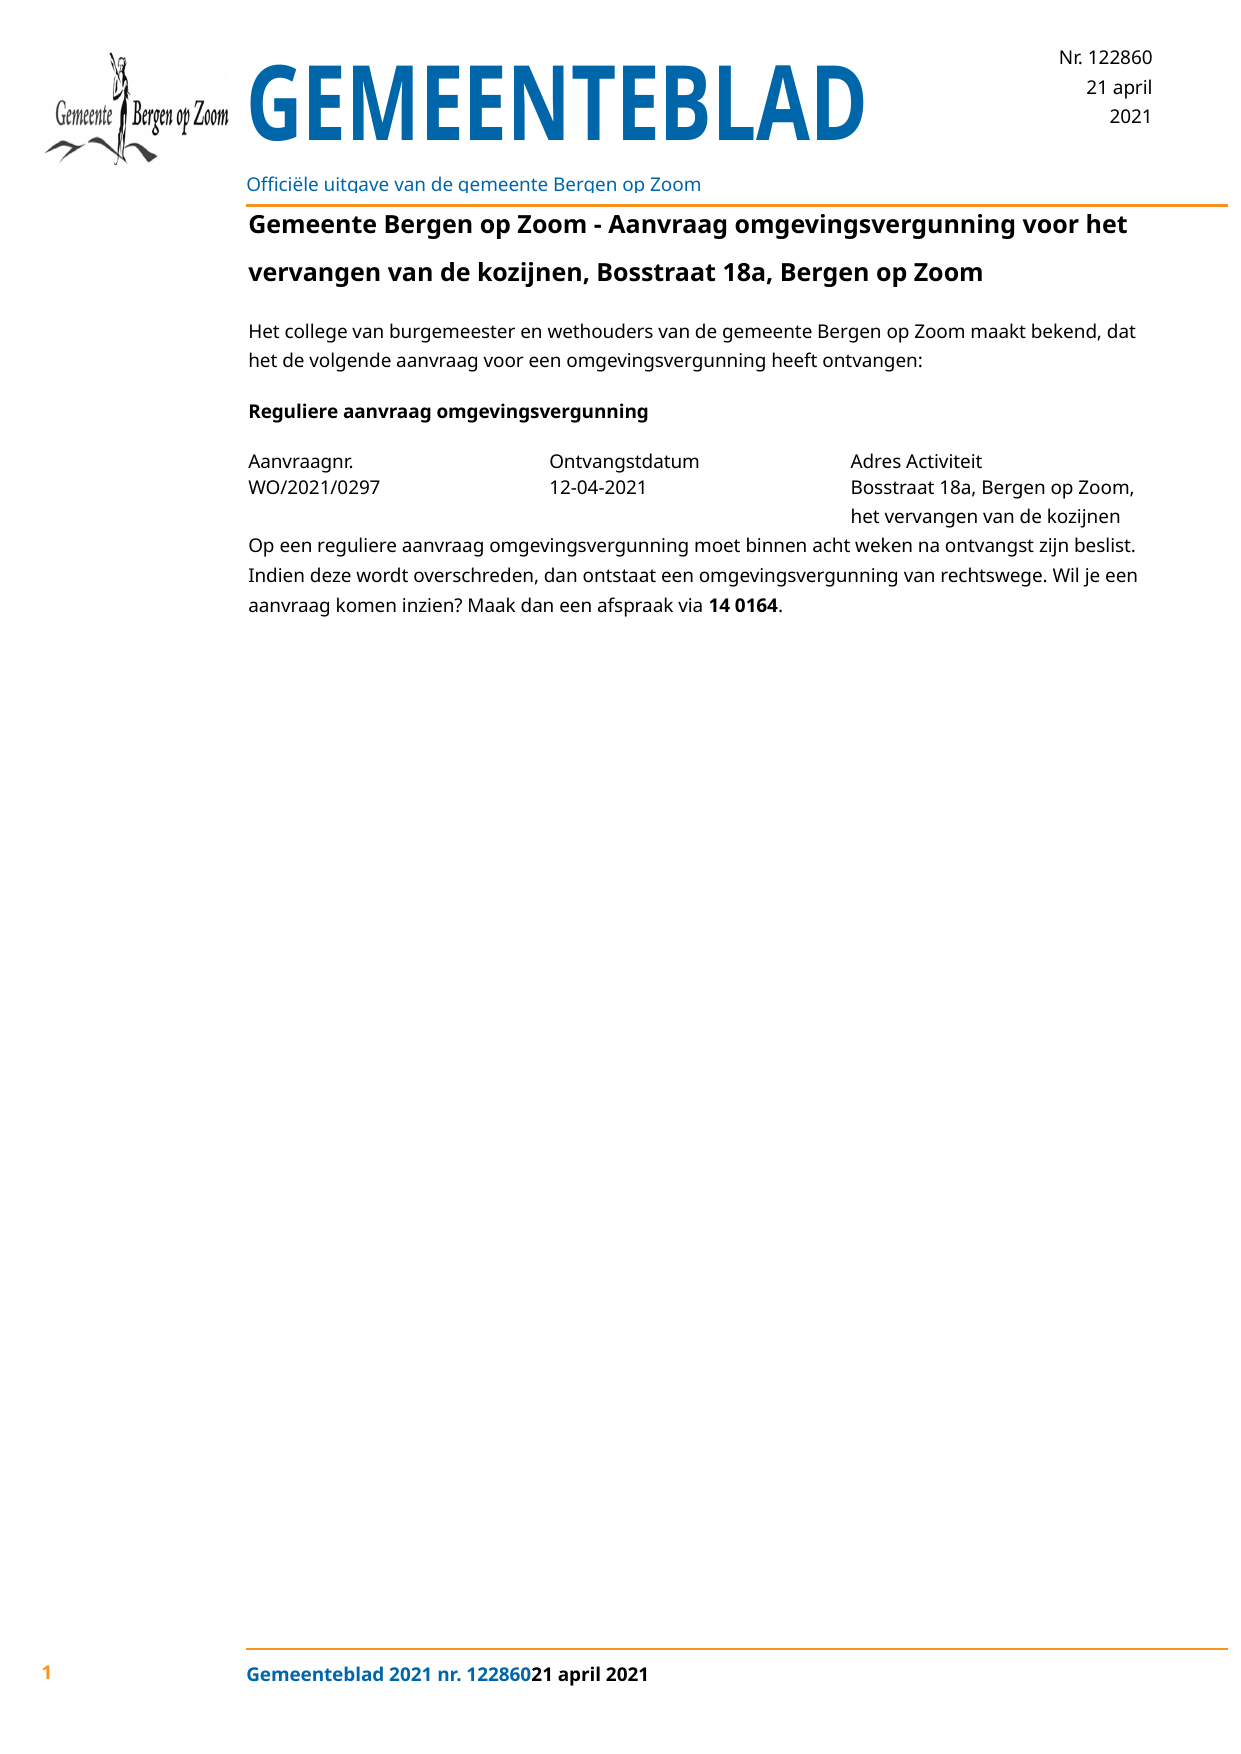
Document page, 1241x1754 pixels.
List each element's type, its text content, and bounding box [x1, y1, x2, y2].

picture [41, 47, 231, 172]
text Reguliere aanvraag omgevingsvergunning [248, 398, 1152, 424]
table_cell Bosstraat 18a, Bergen op Zoom, het vervangen van de kozijnen [850, 474, 1152, 529]
text Gemeente Bergen op Zoom - Aanvraag omgevingsvergunning voor het vervangen van de kozijnen, Bosstraat 18a, Bergen op Zoom [248, 207, 1152, 288]
table_cell WO/2021/0297 [248, 474, 549, 529]
text Op een reguliere aanvraag omgevingsvergunning moet binnen acht weken na ontvangst zijn beslist. Indien deze wordt overschreden, dan ontstaat een omgevingsvergunning van rechtswege. Wil je een aanvraag komen inzien? Maak dan een afspraak via 14 0164. [248, 533, 1152, 618]
table_header Aanvraagnr. [248, 449, 549, 474]
table_header Adres Activiteit [850, 449, 1152, 474]
text Het college van burgemeester en wethouders van de gemeente Bergen op Zoom maakt bekend, dat het de volgende aanvraag voor een omgevingsvergunning heeft ontvangen: [248, 318, 1152, 373]
table_cell 12-04-2021 [549, 474, 850, 529]
table_header Ontvangstdatum [549, 449, 850, 474]
